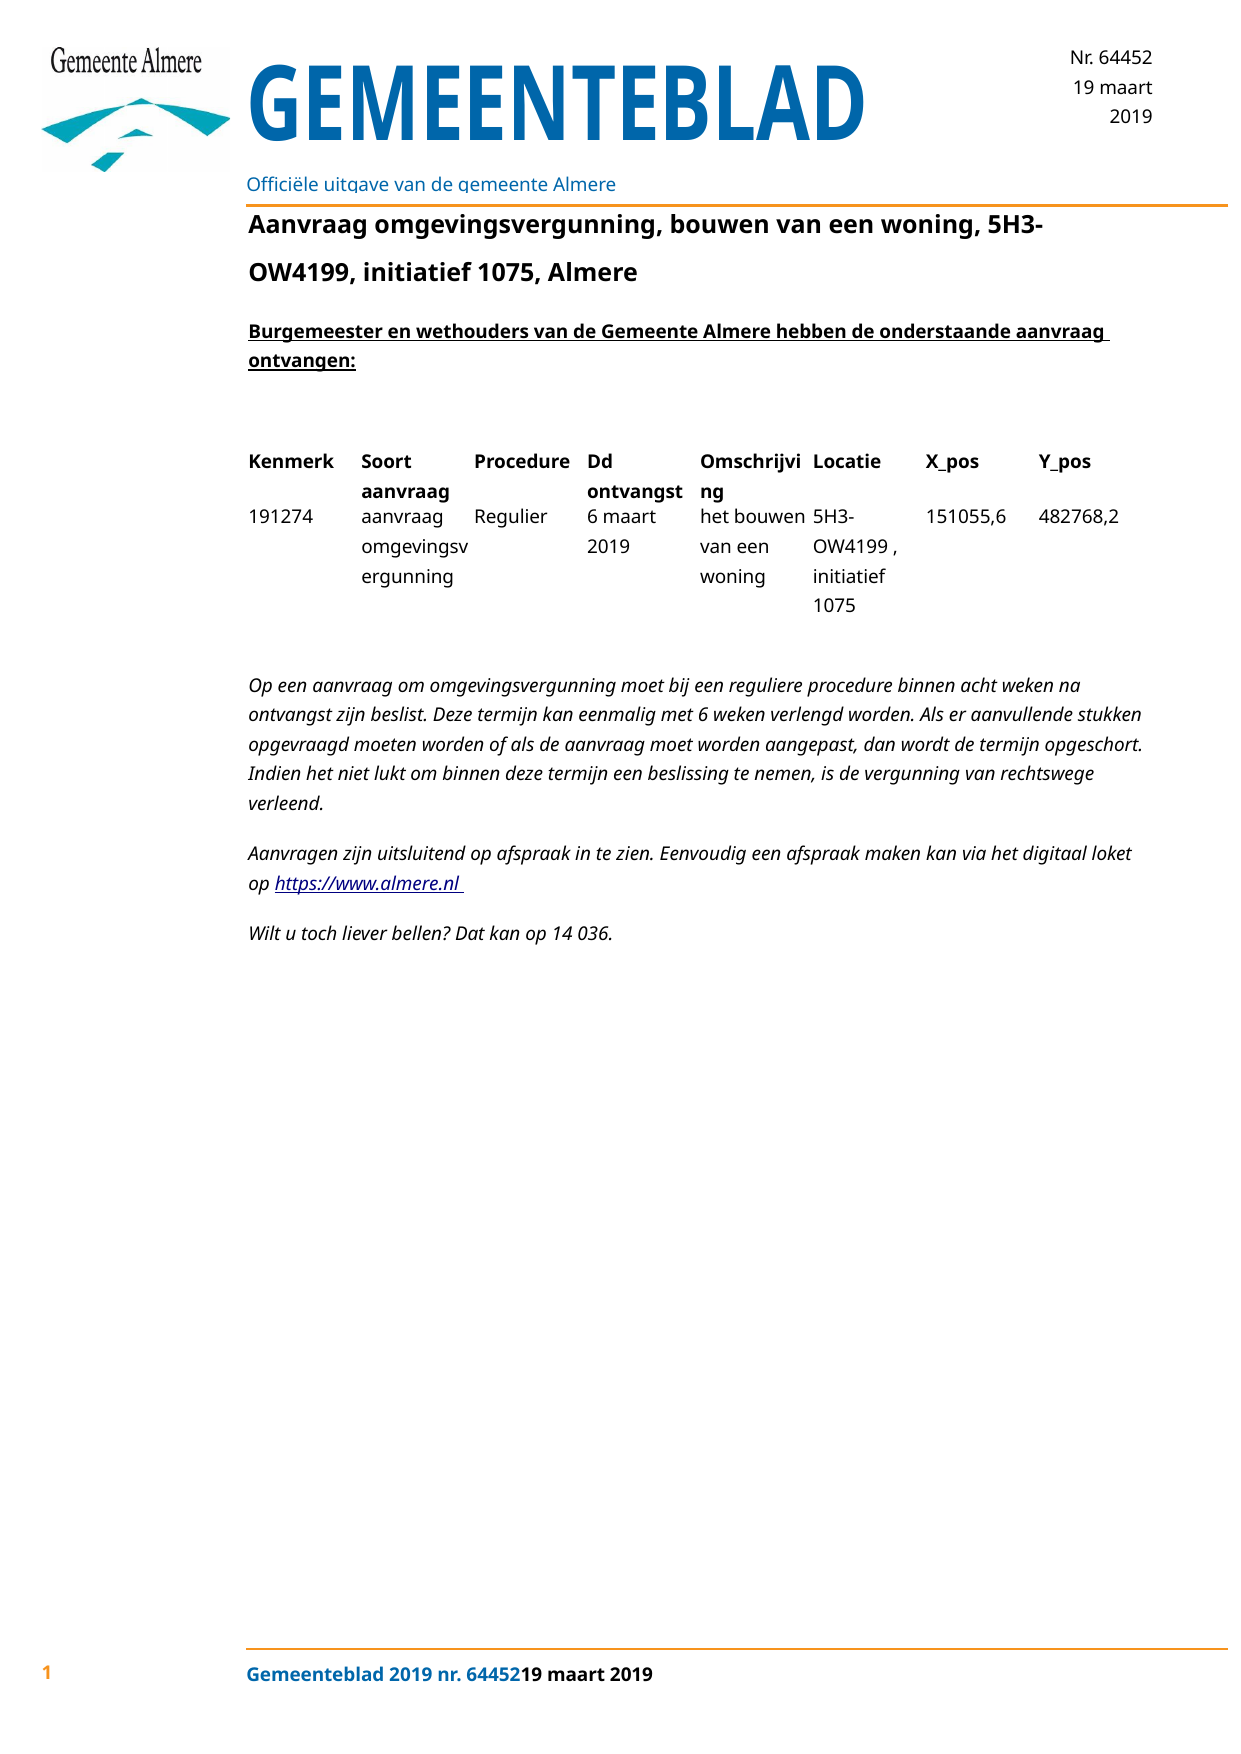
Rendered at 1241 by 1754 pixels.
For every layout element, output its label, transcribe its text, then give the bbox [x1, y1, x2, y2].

table_header Soort aanvraag [361, 449, 474, 504]
table_header X_pos [926, 449, 1038, 504]
table_header Locatie [813, 449, 926, 504]
table_cell 6 maart 2019 [587, 504, 700, 618]
text Aanvraag omgevingsvergunning, bouwen van een woning, 5H3-OW4199, initiatief 1075, Almere [248, 207, 1152, 288]
text Burgemeester en wethouders van de Gemeente Almere hebben de onderstaande aanvraag ontvangen: [248, 318, 1152, 373]
table_cell 5H3-OW4199 , initiatief 1075 [813, 504, 926, 618]
table_header Y_pos [1039, 449, 1152, 504]
picture [41, 47, 231, 172]
table_header Dd ontvangst [587, 449, 700, 504]
table_cell Regulier [474, 504, 587, 618]
text Aanvragen zijn uitsluitend op afspraak in te zien. Eenvoudig een afspraak maken kan via het digitaal loket op https://www.almere.nl [248, 841, 1152, 896]
table_cell aanvraag omgevingsvergunning [361, 504, 474, 618]
text Op een aanvraag om omgevingsvergunning moet bij een reguliere procedure binnen acht weken na ontvangst zijn beslist. Deze termijn kan eenmalig met 6 weken verlengd worden. Als er aanvullende stukken opgevraagd moeten worden of als de aanvraag moet worden aangepast, dan wordt de termijn opgeschort. Indien het niet lukt om binnen deze termijn een beslissing te nemen, is de vergunning van rechtswege verleend. [248, 672, 1152, 816]
table_cell 482768,2 [1039, 504, 1152, 618]
table_cell 151055,6 [926, 504, 1038, 618]
text Wilt u toch liever bellen? Dat kan op 14 036. [248, 921, 1152, 946]
table_cell het bouwen van een woning [700, 504, 813, 618]
table_header Omschrijving [700, 449, 813, 504]
table_header Kenmerk [248, 449, 361, 504]
table_cell 191274 [248, 504, 361, 618]
table_header Procedure [474, 449, 587, 504]
